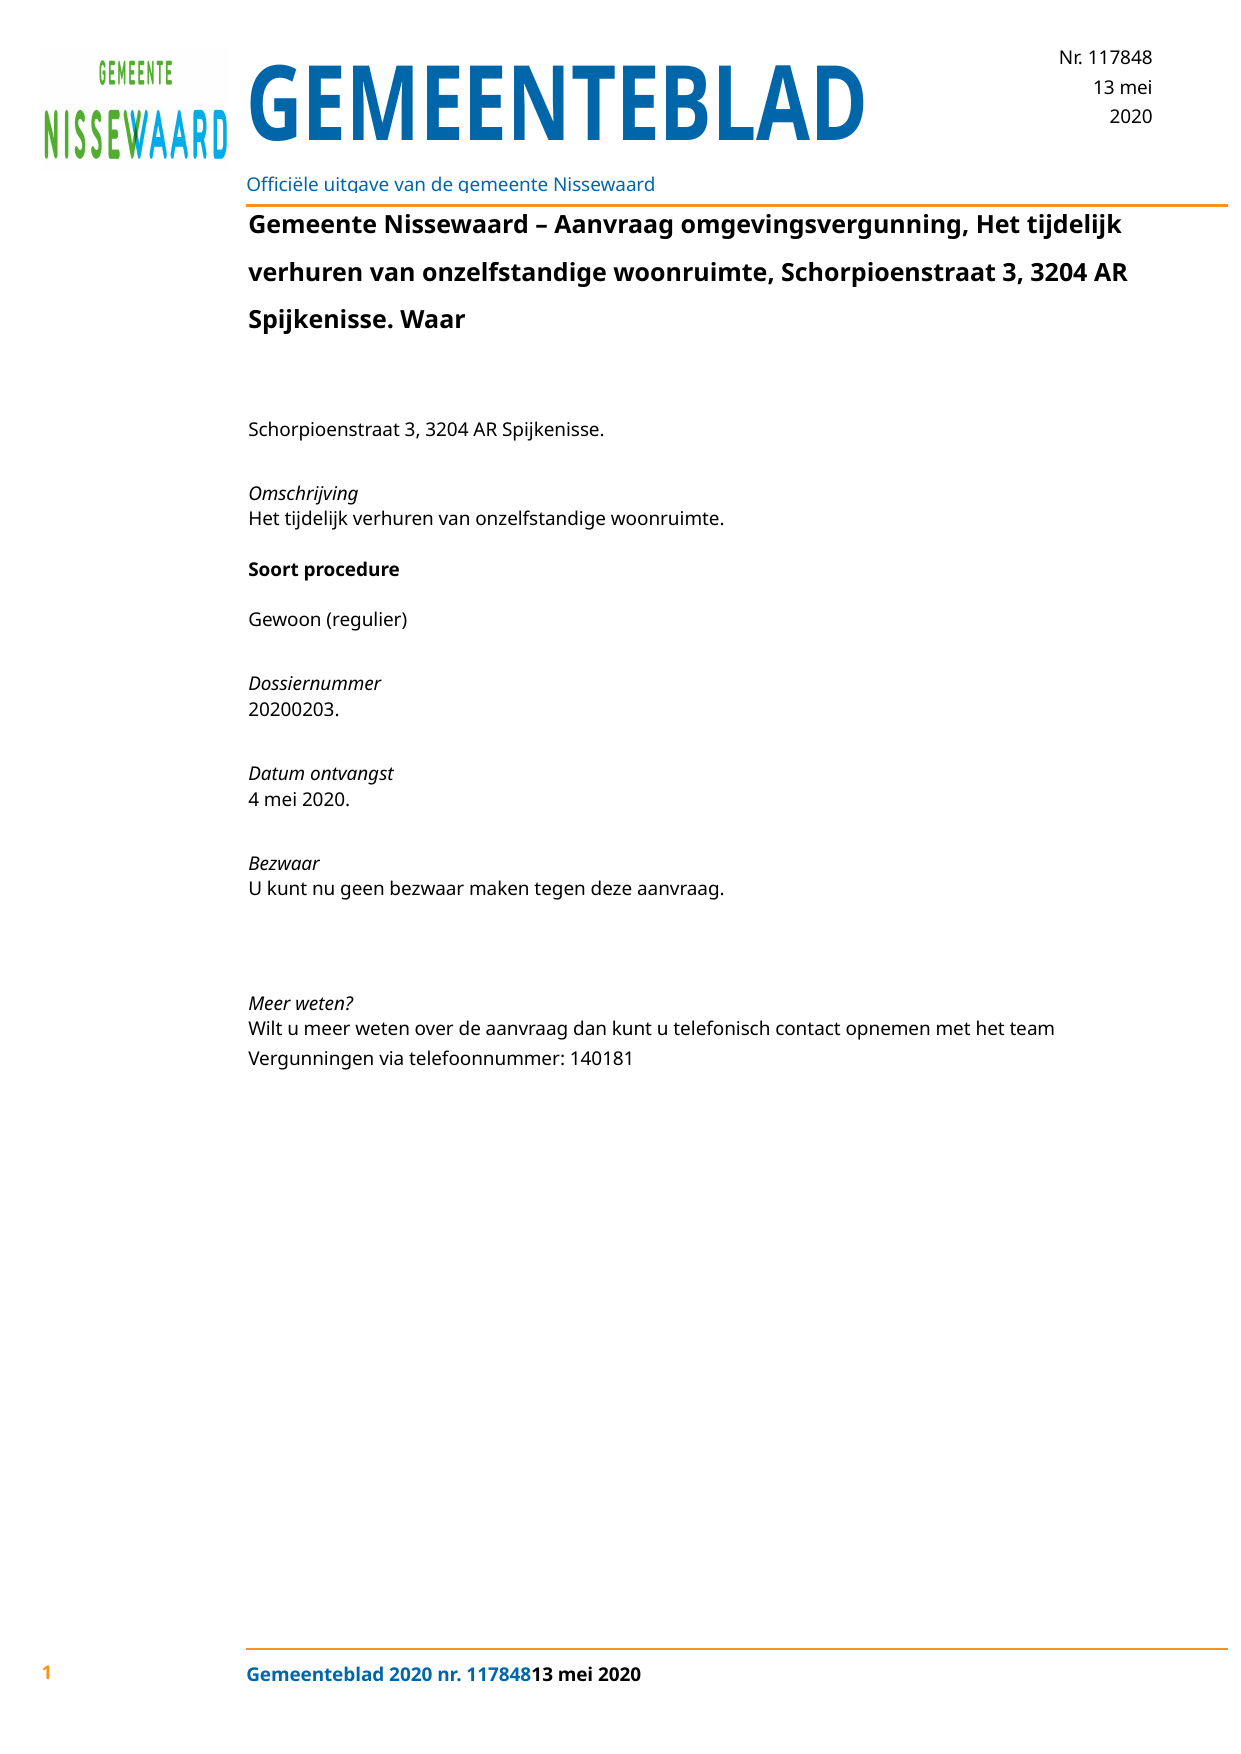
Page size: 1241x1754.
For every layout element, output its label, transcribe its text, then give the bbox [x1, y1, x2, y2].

text Omschrijving [248, 480, 1152, 506]
text Wilt u meer weten over de aanvraag dan kunt u telefonisch contact opnemen met het team Vergunningen via telefoonnummer: 140181 [248, 1016, 1152, 1071]
text Gewoon (regulier) [248, 606, 1152, 632]
text Datum ontvangst [248, 760, 1152, 786]
text Dossiernummer [248, 670, 1152, 696]
text 20200203. [248, 696, 1152, 722]
text Meer weten? [248, 990, 1152, 1016]
text Bezwaar [248, 850, 1152, 876]
text Soort procedure [248, 556, 1152, 582]
text Gemeente Nissewaard – Aanvraag omgevingsvergunning, Het tijdelijk verhuren van onzelfstandige woonruimte, Schorpioenstraat 3, 3204 AR Spijkenisse. Waar [248, 207, 1152, 336]
picture [41, 47, 231, 172]
text Het tijdelijk verhuren van onzelfstandige woonruimte. [248, 506, 1152, 531]
text Schorpioenstraat 3, 3204 AR Spijkenisse. [248, 416, 1152, 442]
text 4 mei 2020. [248, 786, 1152, 812]
text U kunt nu geen bezwaar maken tegen deze aanvraag. [248, 876, 1152, 901]
